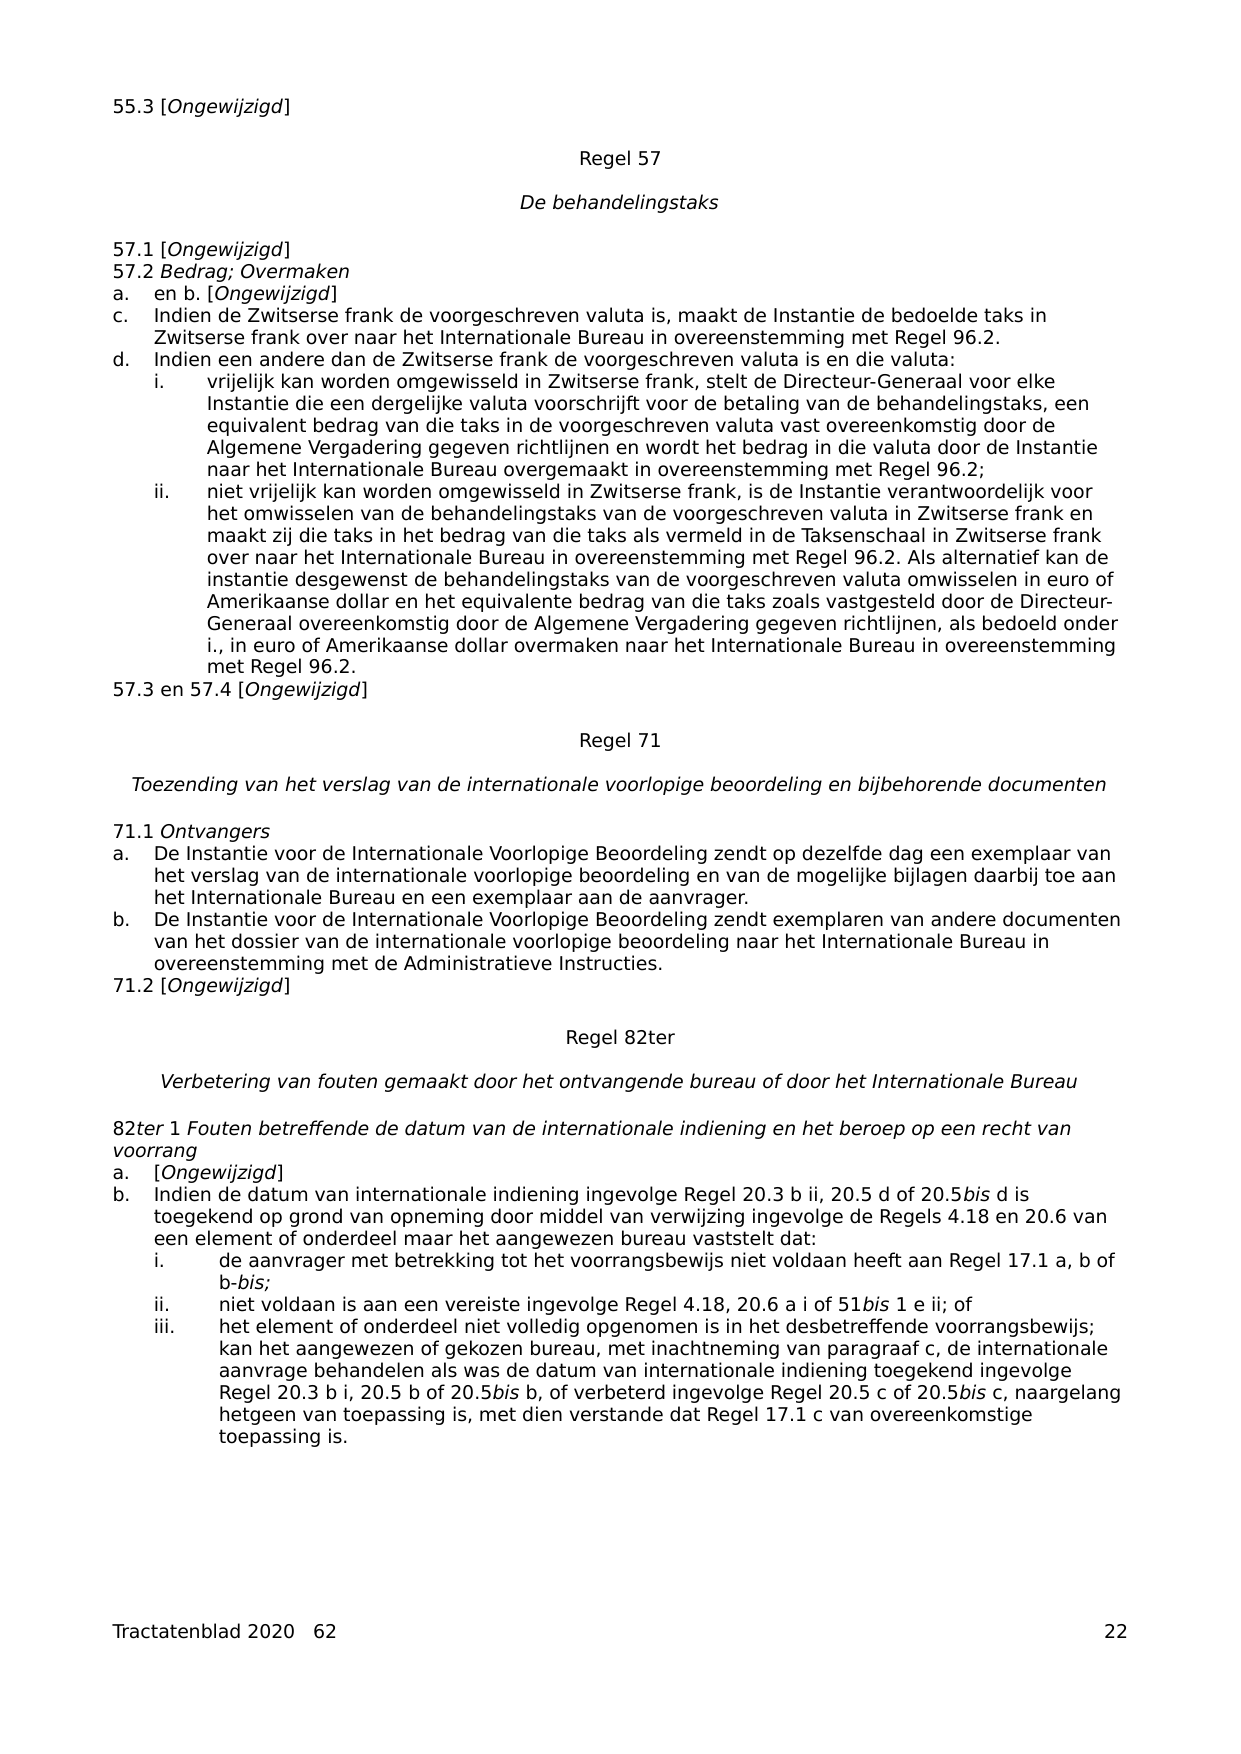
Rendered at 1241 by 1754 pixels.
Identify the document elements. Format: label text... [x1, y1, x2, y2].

text 57.2 Bedrag; Overmaken [112, 261, 1128, 283]
text iii. het element of onderdeel niet volledig opgenomen is in het desbetreffende voorrangsbewijs; [153, 1316, 1128, 1338]
text a. De Instantie voor de Internationale Voorlopige Beoordeling zendt op dezelfde dag een exemplaar van het verslag van de internationale voorlopige beoordeling en van de mogelijke bijlagen daarbij toe aan het Internationale Bureau en een exemplaar aan de aanvrager. [112, 843, 1128, 909]
text 57.1 [Ongewijzigd] [112, 239, 1128, 261]
text d. Indien een andere dan de Zwitserse frank de voorgeschreven valuta is en die valuta: [112, 349, 1128, 371]
subtitle Regel 71 Toezending van het verslag van de internationale voorlopige beoordeling en bijbehorende documenten [112, 730, 1128, 796]
text c. Indien de Zwitserse frank de voorgeschreven valuta is, maakt de Instantie de bedoelde taks in Zwitserse frank over naar het Internationale Bureau in overeenstemming met Regel 96.2. [112, 305, 1128, 349]
text i. de aanvrager met betrekking tot het voorrangsbewijs niet voldaan heeft aan Regel 17.1 a, b of b-bis; [153, 1250, 1128, 1294]
text kan het aangewezen of gekozen bureau, met inachtneming van paragraaf c, de internationale aanvrage behandelen als was de datum van internationale indiening toegekend ingevolge Regel 20.3 b i, 20.5 b of 20.5bis b, of verbeterd ingevolge Regel 20.5 c of 20.5bis c, naargelang hetgeen van toepassing is, met dien verstande dat Regel 17.1 c van overeenkomstige toepassing is. [218, 1338, 1128, 1448]
text i. vrijelijk kan worden omgewisseld in Zwitserse frank, stelt de Directeur-Generaal voor elke Instantie die een dergelijke valuta voorschrijft voor de betaling van de behandelingstaks, een equivalent bedrag van die taks in de voorgeschreven valuta vast overeenkomstig door de Algemene Vergadering gegeven richtlijnen en wordt het bedrag in die valuta door de Instantie naar het Internationale Bureau overgemaakt in overeenstemming met Regel 96.2; [153, 371, 1128, 481]
text b. Indien de datum van internationale indiening ingevolge Regel 20.3 b ii, 20.5 d of 20.5bis d is toegekend op grond van opneming door middel van verwijzing ingevolge de Regels 4.18 en 20.6 van een element of onderdeel maar het aangewezen bureau vaststelt dat: [112, 1184, 1128, 1250]
text ii. niet voldaan is aan een vereiste ingevolge Regel 4.18, 20.6 a i of 51bis 1 e ii; of [153, 1294, 1128, 1316]
text 71.1 Ontvangers [112, 821, 1128, 843]
subtitle Regel 57 De behandelingstaks [112, 148, 1128, 214]
text 57.3 en 57.4 [Ongewijzigd] [112, 678, 1128, 700]
text 55.3 [Ongewijzigd] [112, 96, 1128, 118]
text a. [Ongewijzigd] [112, 1162, 1128, 1184]
text b. De Instantie voor de Internationale Voorlopige Beoordeling zendt exemplaren van andere documenten van het dossier van de internationale voorlopige beoordeling naar het Internationale Bureau in overeenstemming met de Administratieve Instructies. [112, 909, 1128, 975]
text 71.2 [Ongewijzigd] [112, 975, 1128, 997]
text a. en b. [Ongewijzigd] [112, 283, 1128, 305]
text 82ter 1 Fouten betreffende de datum van de internationale indiening en het beroep op een recht van voorrang [112, 1118, 1128, 1162]
text ii. niet vrijelijk kan worden omgewisseld in Zwitserse frank, is de Instantie verantwoordelijk voor het omwisselen van de behandelingstaks van de voorgeschreven valuta in Zwitserse frank en maakt zij die taks in het bedrag van die taks als vermeld in de Taksenschaal in Zwitserse frank over naar het Internationale Bureau in overeenstemming met Regel 96.2. Als alternatief kan de instantie desgewenst de behandelingstaks van de voorgeschreven valuta omwisselen in euro of Amerikaanse dollar en het equivalente bedrag van die taks zoals vastgesteld door de Directeur-Generaal overeenkomstig door de Algemene Vergadering gegeven richtlijnen, als bedoeld onder i., in euro of Amerikaanse dollar overmaken naar het Internationale Bureau in overeenstemming met Regel 96.2. [153, 481, 1128, 678]
subtitle Regel 82ter Verbetering van fouten gemaakt door het ontvangende bureau of door het Internationale Bureau [112, 1027, 1128, 1093]
